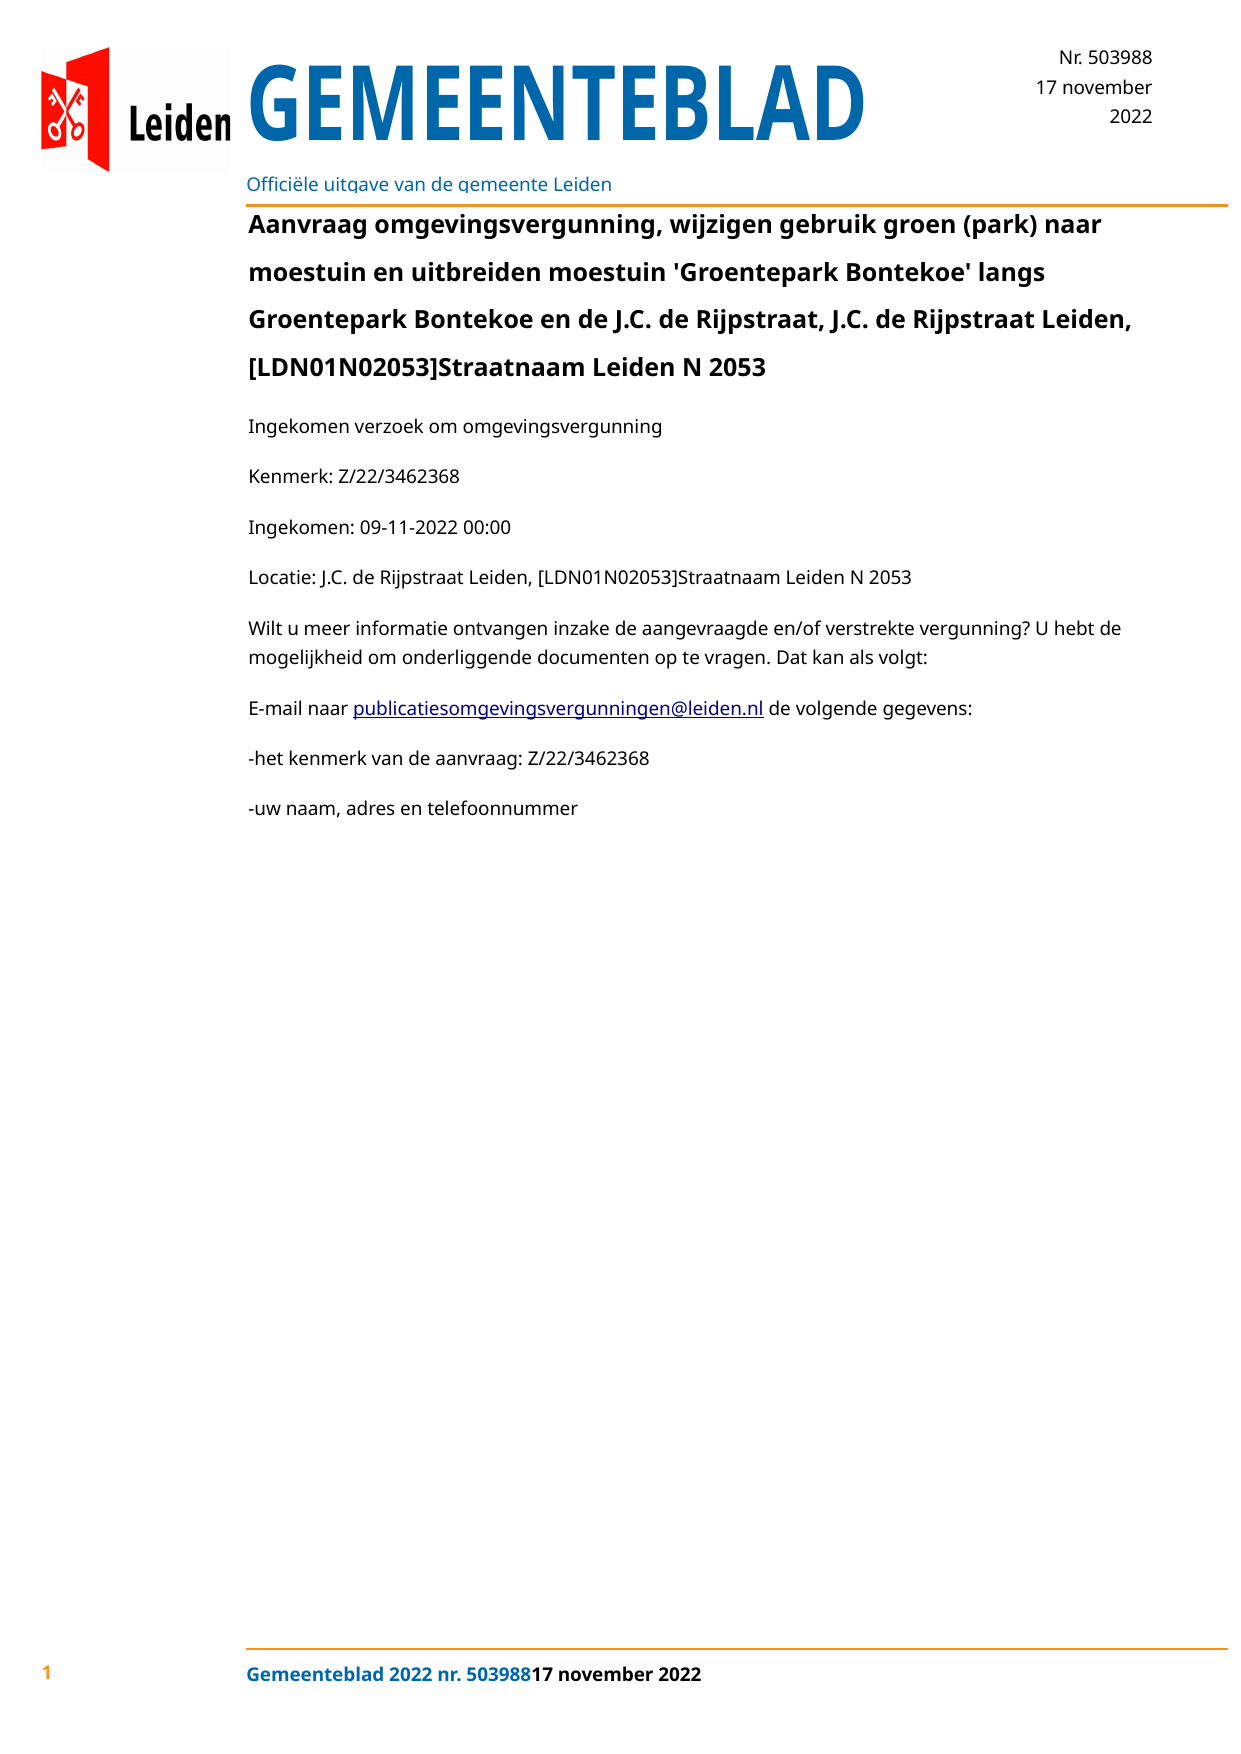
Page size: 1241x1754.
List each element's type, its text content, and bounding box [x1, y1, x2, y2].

text Aanvraag omgevingsvergunning, wijzigen gebruik groen (park) naar moestuin en uitbreiden moestuin 'Groentepark Bontekoe' langs Groentepark Bontekoe en de J.C. de Rijpstraat, J.C. de Rijpstraat Leiden, [LDN01N02053]Straatnaam Leiden N 2053 [248, 207, 1152, 384]
text E-mail naar publicatiesomgevingsvergunningen@leiden.nl de volgende gegevens: [248, 695, 1152, 721]
text Ingekomen: 09-11-2022 00:00 [248, 514, 1152, 540]
text -het kenmerk van de aanvraag: Z/22/3462368 [248, 745, 1152, 771]
text Wilt u meer informatie ontvangen inzake de aangevraagde en/of verstrekte vergunning? U hebt de mogelijkheid om onderliggende documenten op te vragen. Dat kan als volgt: [248, 615, 1152, 670]
picture [41, 47, 231, 172]
text Kenmerk: Z/22/3462368 [248, 463, 1152, 489]
text Ingekomen verzoek om omgevingsvergunning [248, 413, 1152, 439]
text Locatie: J.C. de Rijpstraat Leiden, [LDN01N02053]Straatnaam Leiden N 2053 [248, 564, 1152, 590]
text -uw naam, adres en telefoonnummer [248, 796, 1152, 821]
